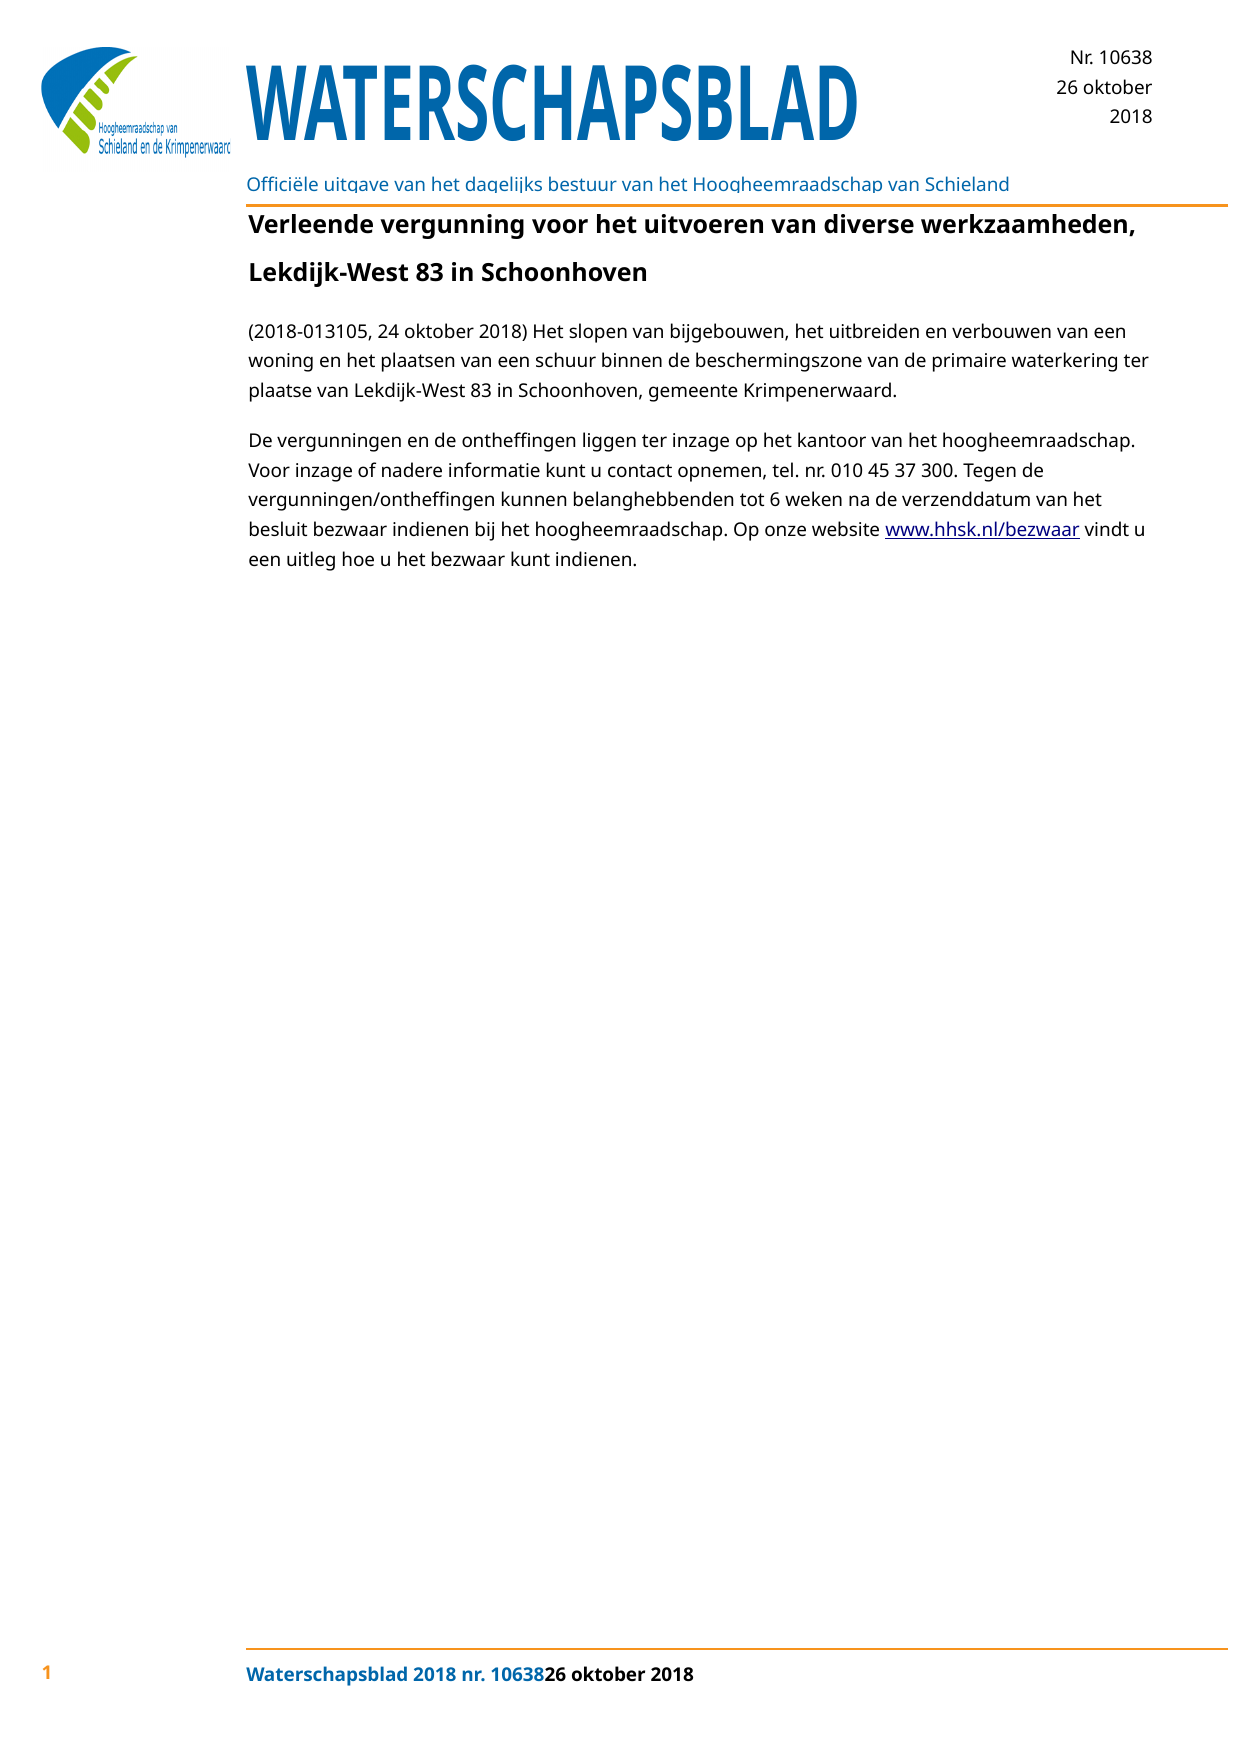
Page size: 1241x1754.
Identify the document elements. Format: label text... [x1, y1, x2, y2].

text (2018-013105, 24 oktober 2018) Het slopen van bijgebouwen, het uitbreiden en verbouwen van een woning en het plaatsen van een schuur binnen de beschermingszone van de primaire waterkering ter plaatse van Lekdijk-West 83 in Schoonhoven, gemeente Krimpenerwaard. [248, 318, 1152, 403]
picture [41, 47, 231, 172]
text De vergunningen en de ontheffingen liggen ter inzage op het kantoor van het hoogheemraadschap. Voor inzage of nadere informatie kunt u contact opnemen, tel. nr. 010 45 37 300. Tegen de vergunningen/ontheffingen kunnen belanghebbenden tot 6 weken na de verzenddatum van het besluit bezwaar indienen bij het hoogheemraadschap. Op onze website www.hhsk.nl/bezwaar vindt u een uitleg hoe u het bezwaar kunt indienen. [248, 427, 1152, 572]
text Verleende vergunning voor het uitvoeren van diverse werkzaamheden, Lekdijk-West 83 in Schoonhoven [248, 207, 1152, 288]
